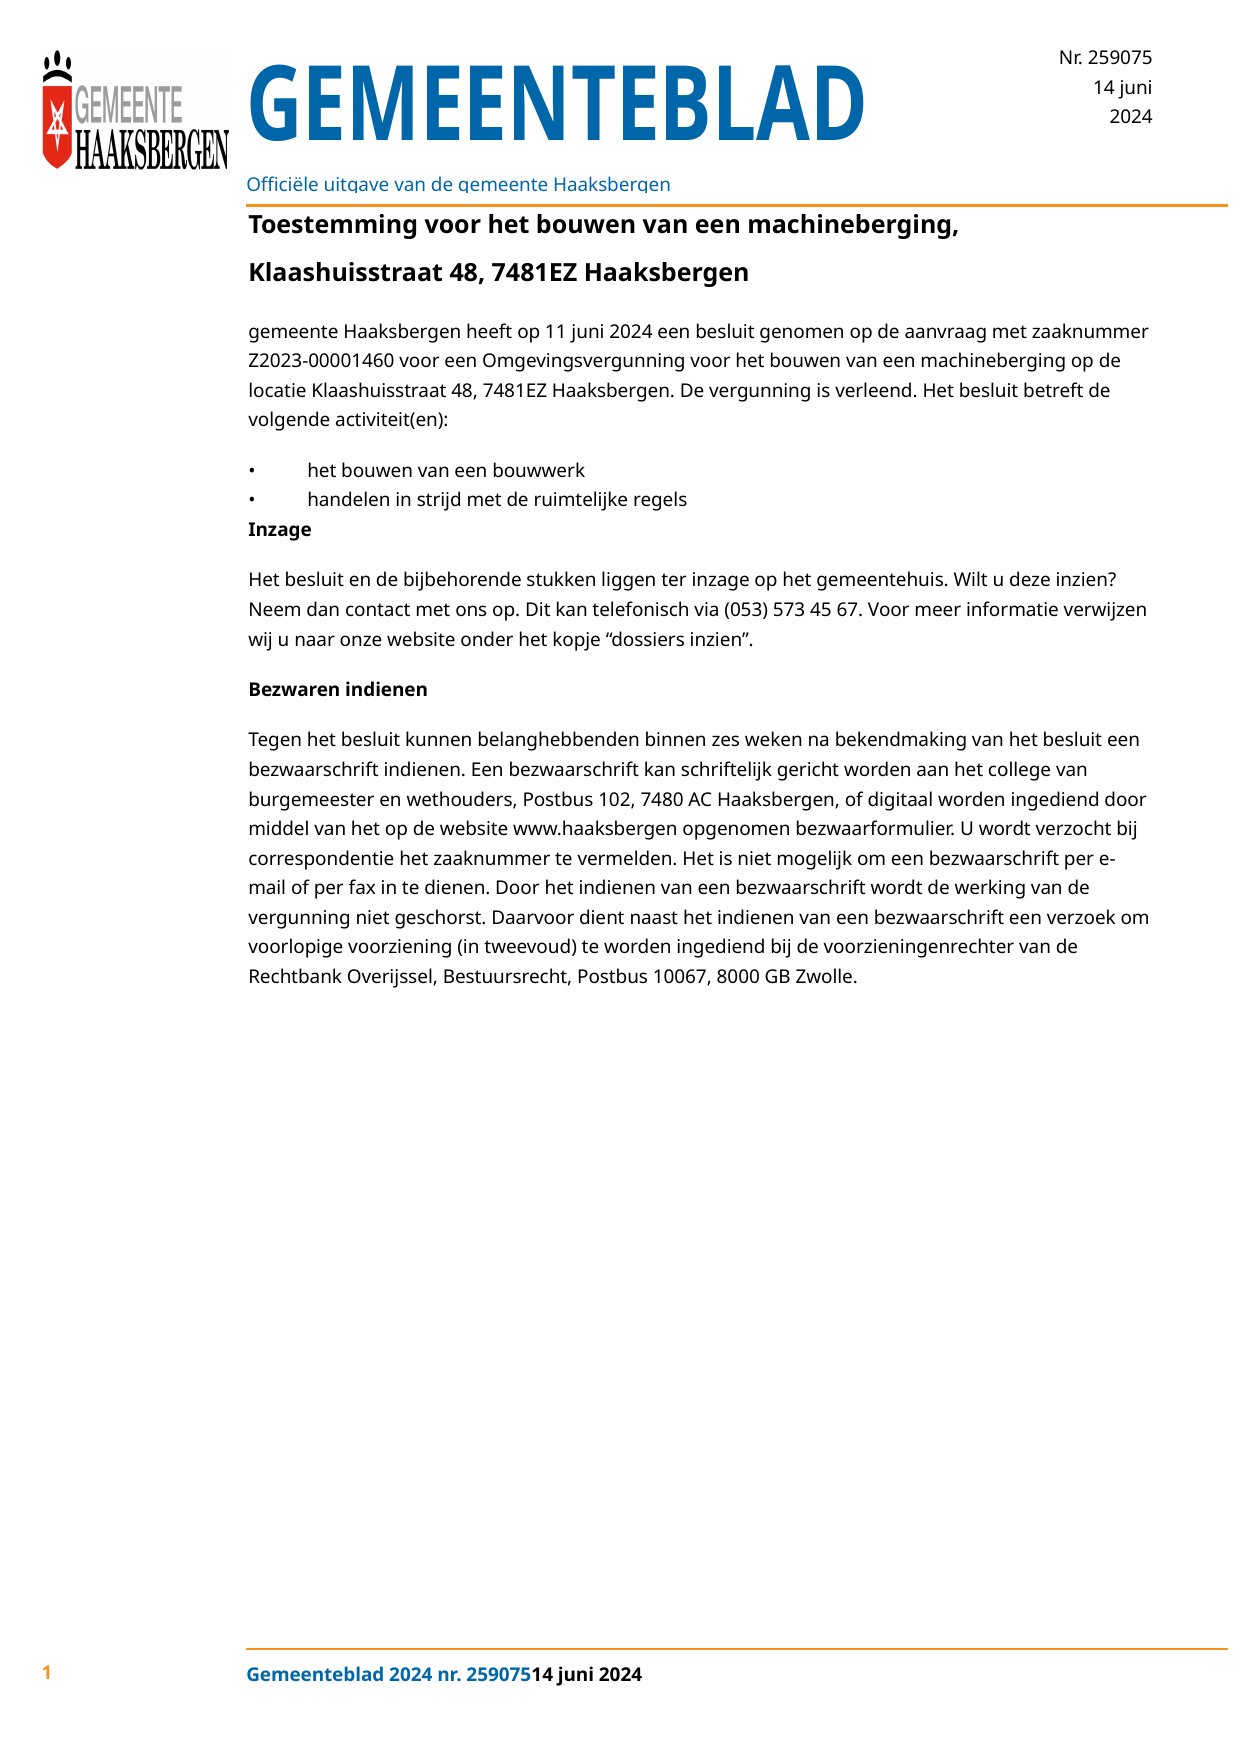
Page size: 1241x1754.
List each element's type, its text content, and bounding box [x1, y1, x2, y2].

list handelen in strijd met de ruimtelijke regels [248, 487, 1152, 512]
text Het besluit en de bijbehorende stukken liggen ter inzage op het gemeentehuis. Wilt u deze inzien? Neem dan contact met ons op. Dit kan telefonisch via (053) 573 45 67. Voor meer informatie verwijzen wij u naar onze website onder het kopje “dossiers inzien”. [248, 567, 1152, 652]
list het bouwen van een bouwwerk [248, 457, 1152, 483]
text Tegen het besluit kunnen belanghebbenden binnen zes weken na bekendmaking van het besluit een bezwaarschrift indienen. Een bezwaarschrift kan schriftelijk gericht worden aan het college van burgemeester en wethouders, Postbus 102, 7480 AC Haaksbergen, of digitaal worden ingediend door middel van het op de website www.haaksbergen opgenomen bezwaarformulier. U wordt verzocht bij correspondentie het zaaknummer te vermelden. Het is niet mogelijk om een bezwaarschrift per e-mail of per fax in te dienen. Door het indienen van een bezwaarschrift wordt de werking van de vergunning niet geschorst. Daarvoor dient naast het indienen van een bezwaarschrift een verzoek om voorlopige voorziening (in tweevoud) te worden ingediend bij de voorzieningenrechter van de Rechtbank Overijssel, Bestuursrecht, Postbus 10067, 8000 GB Zwolle. [248, 727, 1152, 989]
text Inzage [248, 516, 1152, 542]
text Bezwaren indienen [248, 676, 1152, 702]
text gemeente Haaksbergen heeft op 11 juni 2024 een besluit genomen op de aanvraag met zaaknummer Z2023-00001460 voor een Omgevingsvergunning voor het bouwen van een machineberging op de locatie Klaashuisstraat 48, 7481EZ Haaksbergen. De vergunning is verleend. Het besluit betreft de volgende activiteit(en): [248, 318, 1152, 432]
picture [41, 47, 231, 172]
text Toestemming voor het bouwen van een machineberging, Klaashuisstraat 48, 7481EZ Haaksbergen [248, 207, 1152, 288]
